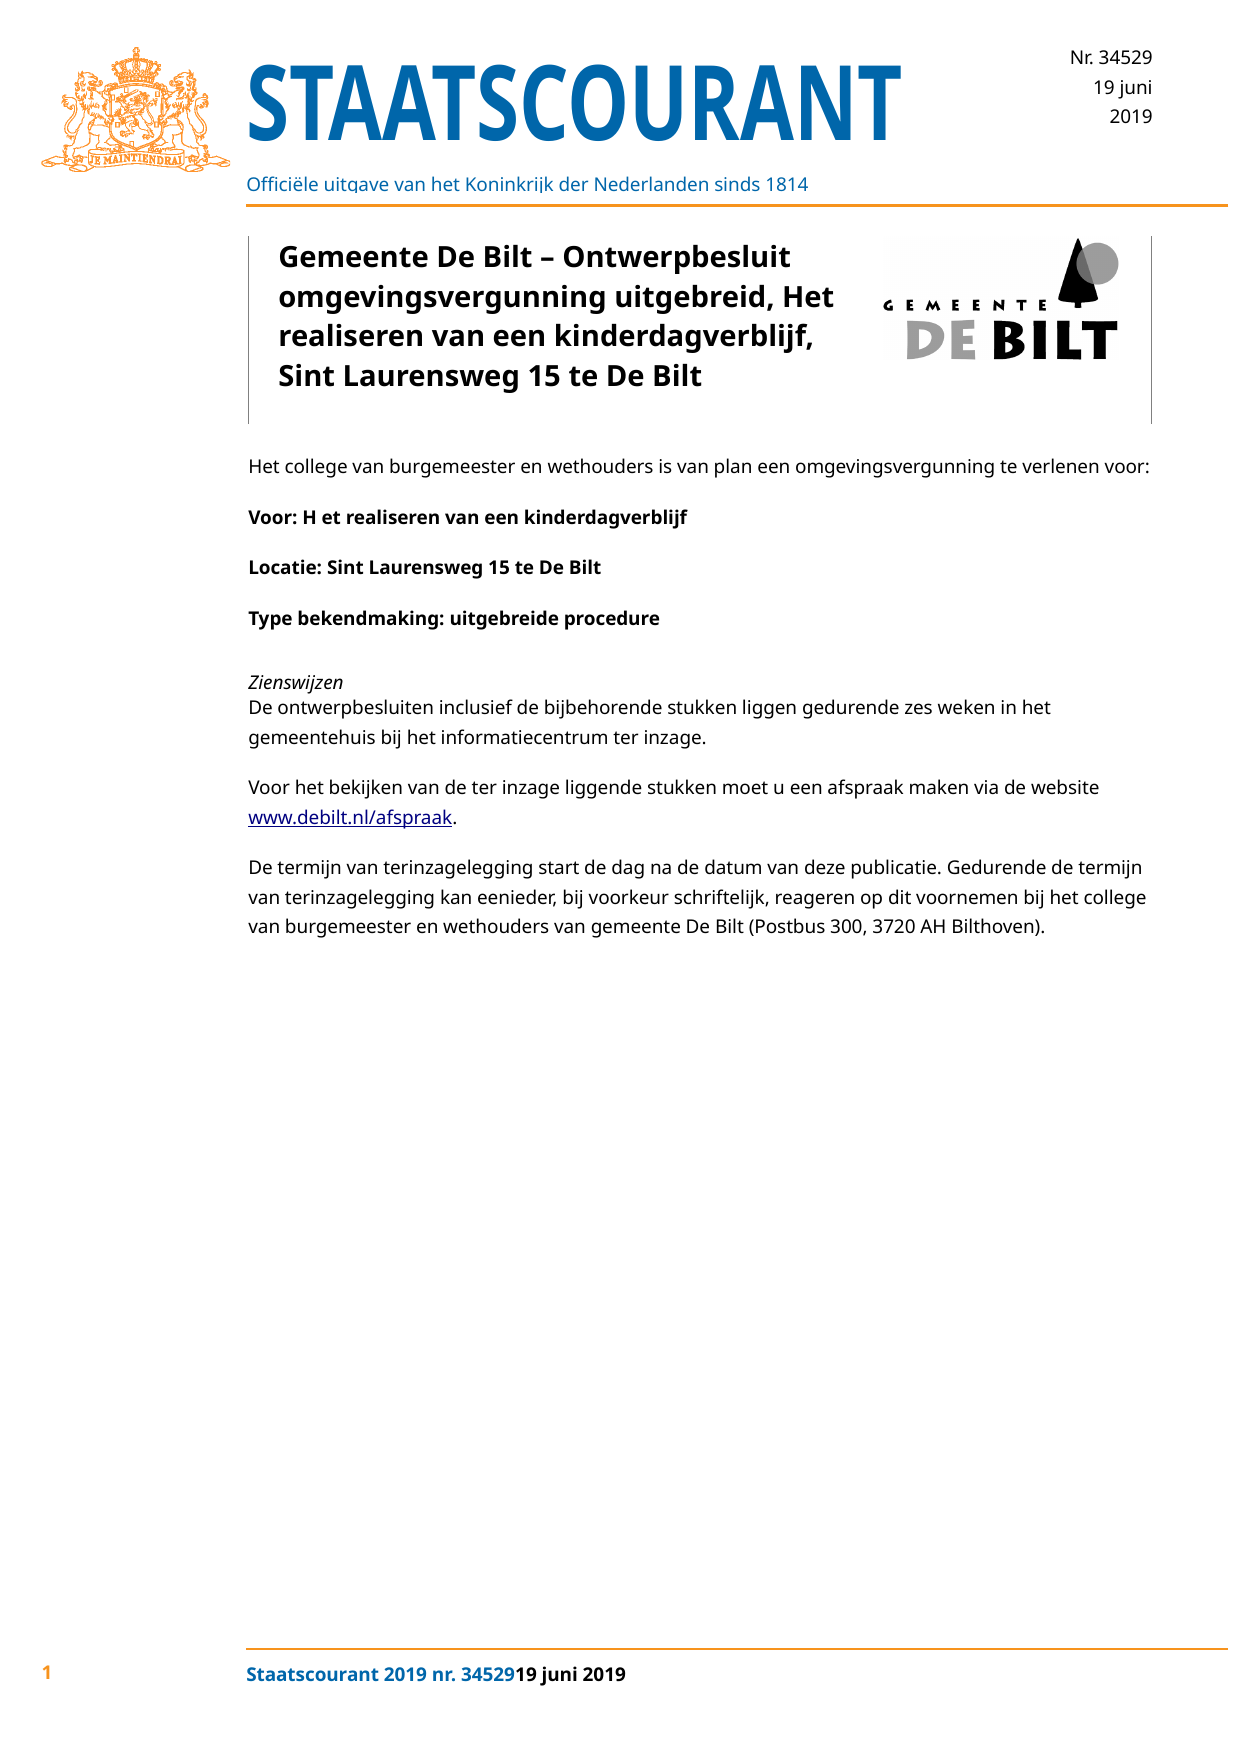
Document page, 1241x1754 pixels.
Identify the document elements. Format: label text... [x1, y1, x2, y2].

table_header [850, 236, 1151, 424]
text Voor: H et realiseren van een kinderdagverblijf [248, 504, 1152, 530]
text De termijn van terinzagelegging start de dag na de datum van deze publicatie. Gedurende de termijn van terinzagelegging kan eenieder, bij voorkeur schriftelijk, reageren op dit voornemen bij het college van burgemeester en wethouders van gemeente De Bilt (Postbus 300, 3720 AH Bilthoven). [248, 854, 1152, 939]
text Voor het bekijken van de ter inzage liggende stukken moet u een afspraak maken via de website www.debilt.nl/afspraak. [248, 774, 1152, 830]
text Locatie: Sint Laurensweg 15 te De Bilt [248, 554, 1152, 580]
picture [41, 47, 231, 172]
picture [882, 236, 1119, 360]
text Het college van burgemeester en wethouders is van plan een omgevingsvergunning te verlenen voor: [248, 454, 1152, 479]
text Type bekendmaking: uitgebreide procedure [248, 605, 1152, 631]
text Zienswijzen [248, 669, 1152, 694]
text De ontwerpbesluiten inclusief de bijbehorende stukken liggen gedurende zes weken in het gemeentehuis bij het informatiecentrum ter inzage. [248, 694, 1152, 750]
table_header Gemeente De Bilt – Ontwerpbesluit omgevingsvergunning uitgebreid, Het realiseren van een kinderdagverblijf, Sint Laurensweg 15 te De Bilt [249, 236, 850, 424]
